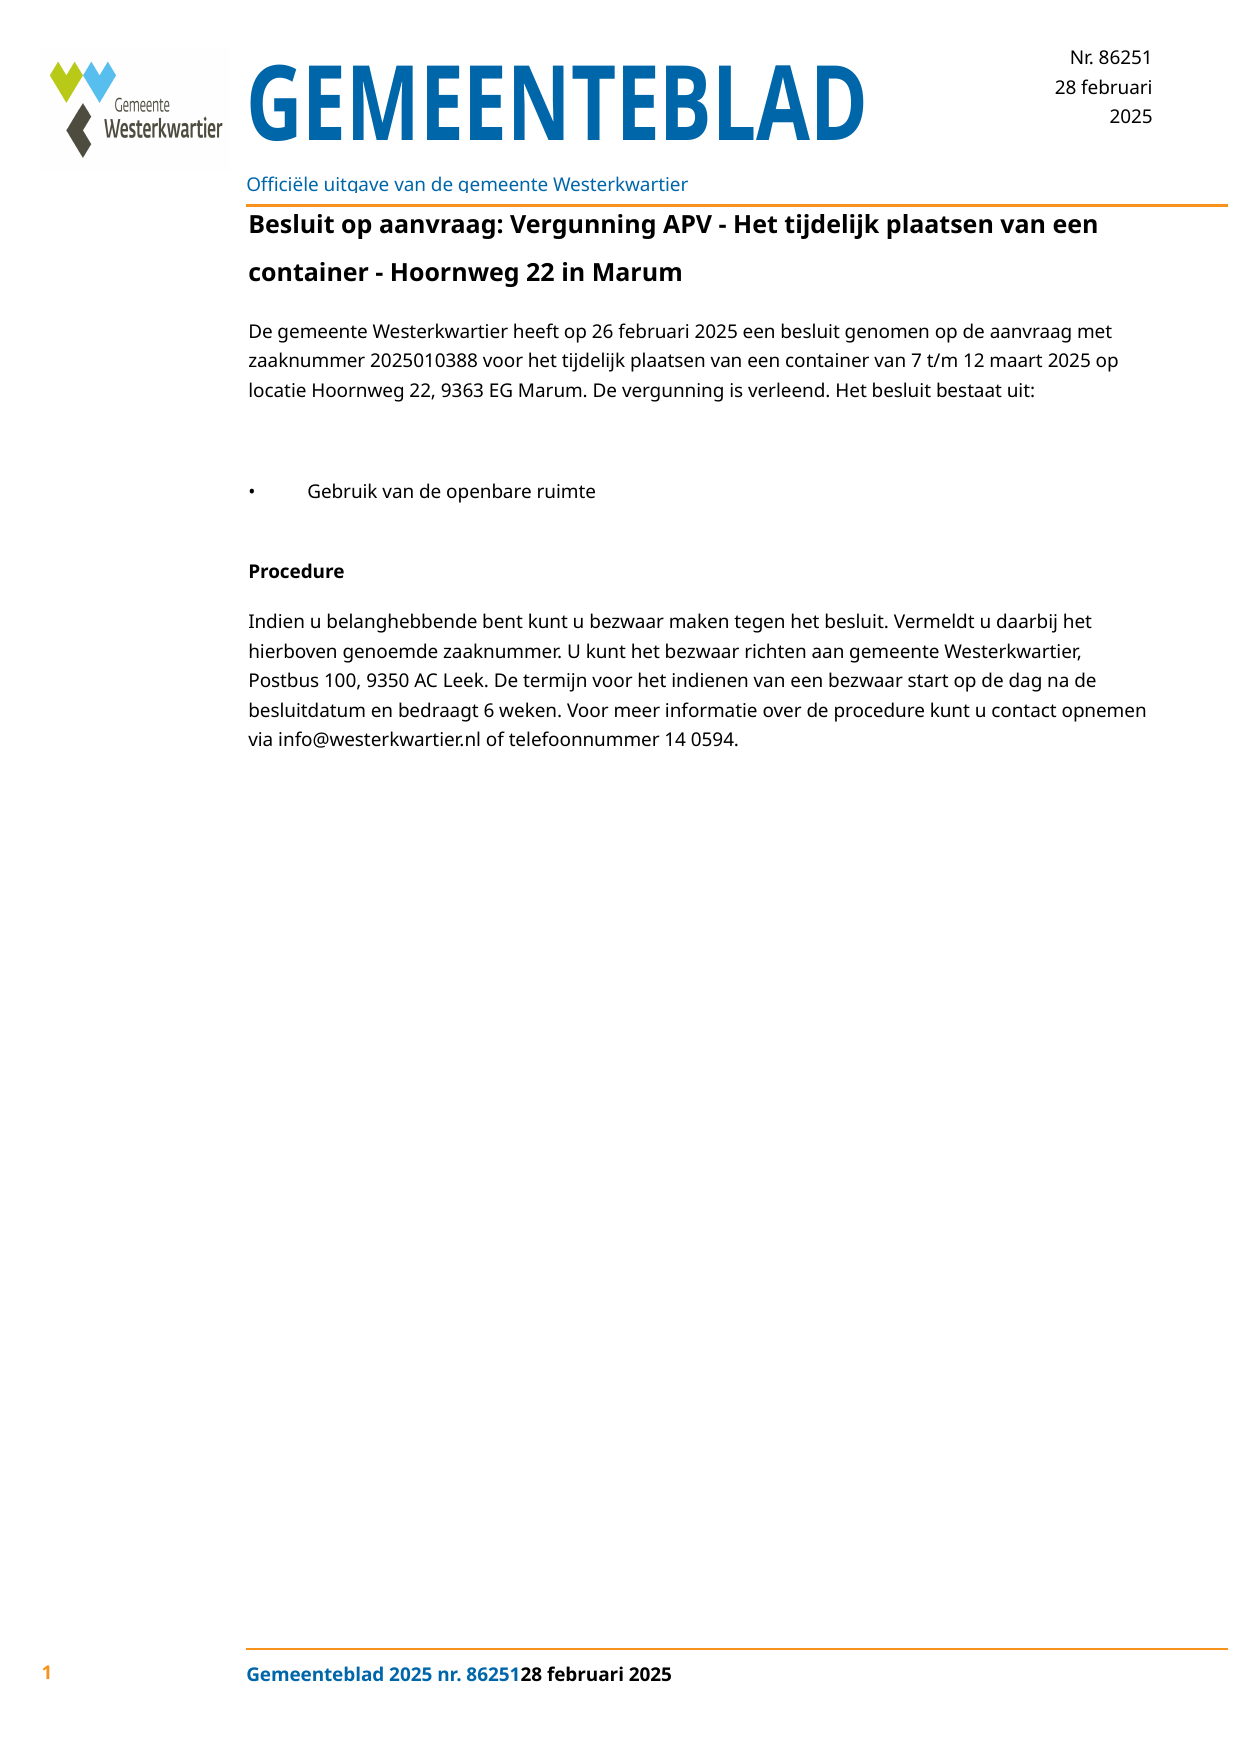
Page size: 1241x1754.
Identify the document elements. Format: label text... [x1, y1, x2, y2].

text Procedure [248, 558, 1152, 584]
text Indien u belanghebbende bent kunt u bezwaar maken tegen het besluit. Vermeldt u daarbij het hierboven genoemde zaaknummer. U kunt het bezwaar richten aan gemeente Westerkwartier, Postbus 100, 9350 AC Leek. De termijn voor het indienen van een bezwaar start op de dag na de besluitdatum en bedraagt 6 weken. Voor meer informatie over de procedure kunt u contact opnemen via info@westerkwartier.nl of telefoonnummer 14 0594. [248, 608, 1152, 752]
text Besluit op aanvraag: Vergunning APV - Het tijdelijk plaatsen van een container - Hoornweg 22 in Marum [248, 207, 1152, 288]
picture [41, 47, 231, 172]
text De gemeente Westerkwartier heeft op 26 februari 2025 een besluit genomen op de aanvraag met zaaknummer 2025010388 voor het tijdelijk plaatsen van een container van 7 t/m 12 maart 2025 op locatie Hoornweg 22, 9363 EG Marum. De vergunning is verleend. Het besluit bestaat uit: [248, 318, 1152, 403]
list Gebruik van de openbare ruimte [248, 478, 1152, 504]
